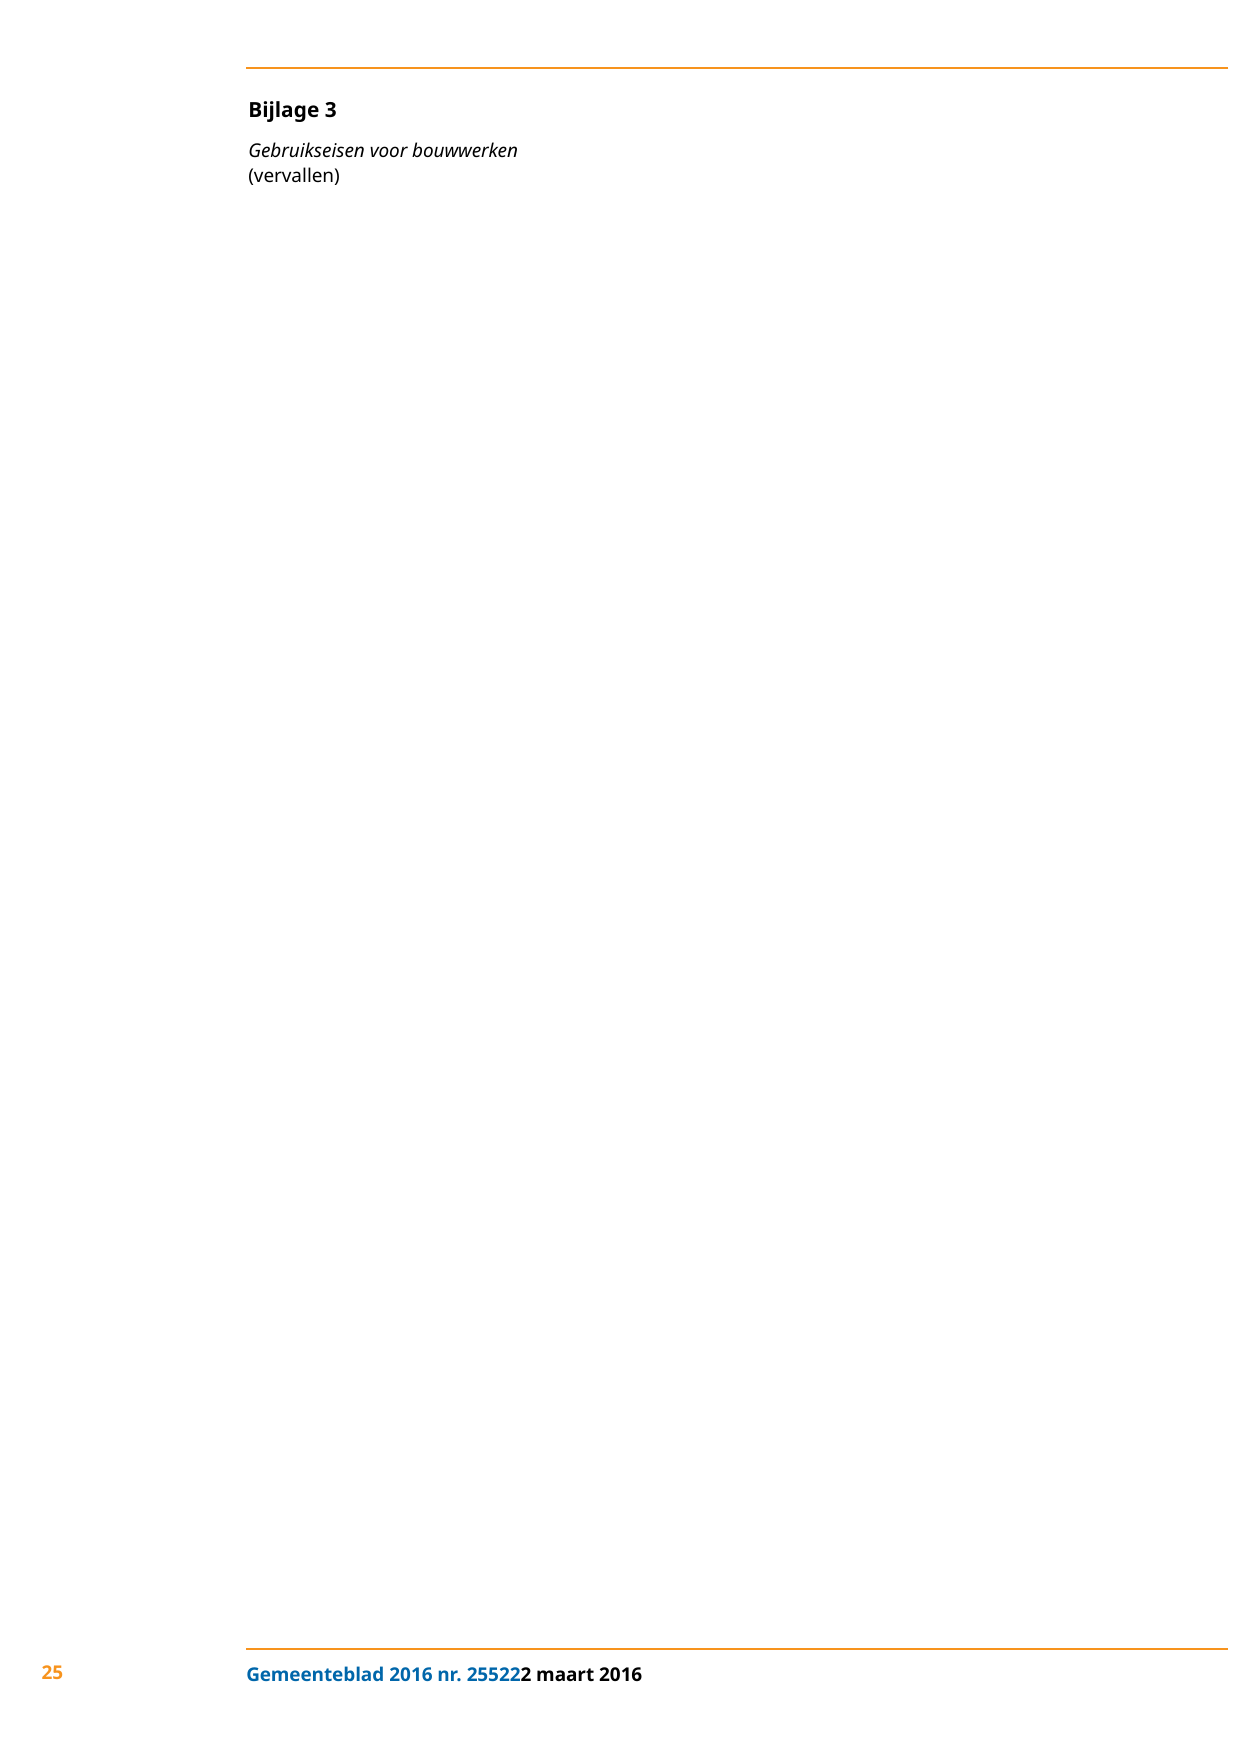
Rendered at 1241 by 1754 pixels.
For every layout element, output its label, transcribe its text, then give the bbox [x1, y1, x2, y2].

picture [41, 47, 231, 172]
text (vervallen) [248, 163, 1152, 188]
text Gebruikseisen voor bouwwerken [248, 137, 1152, 163]
text Bijlage 3 [248, 95, 1152, 123]
